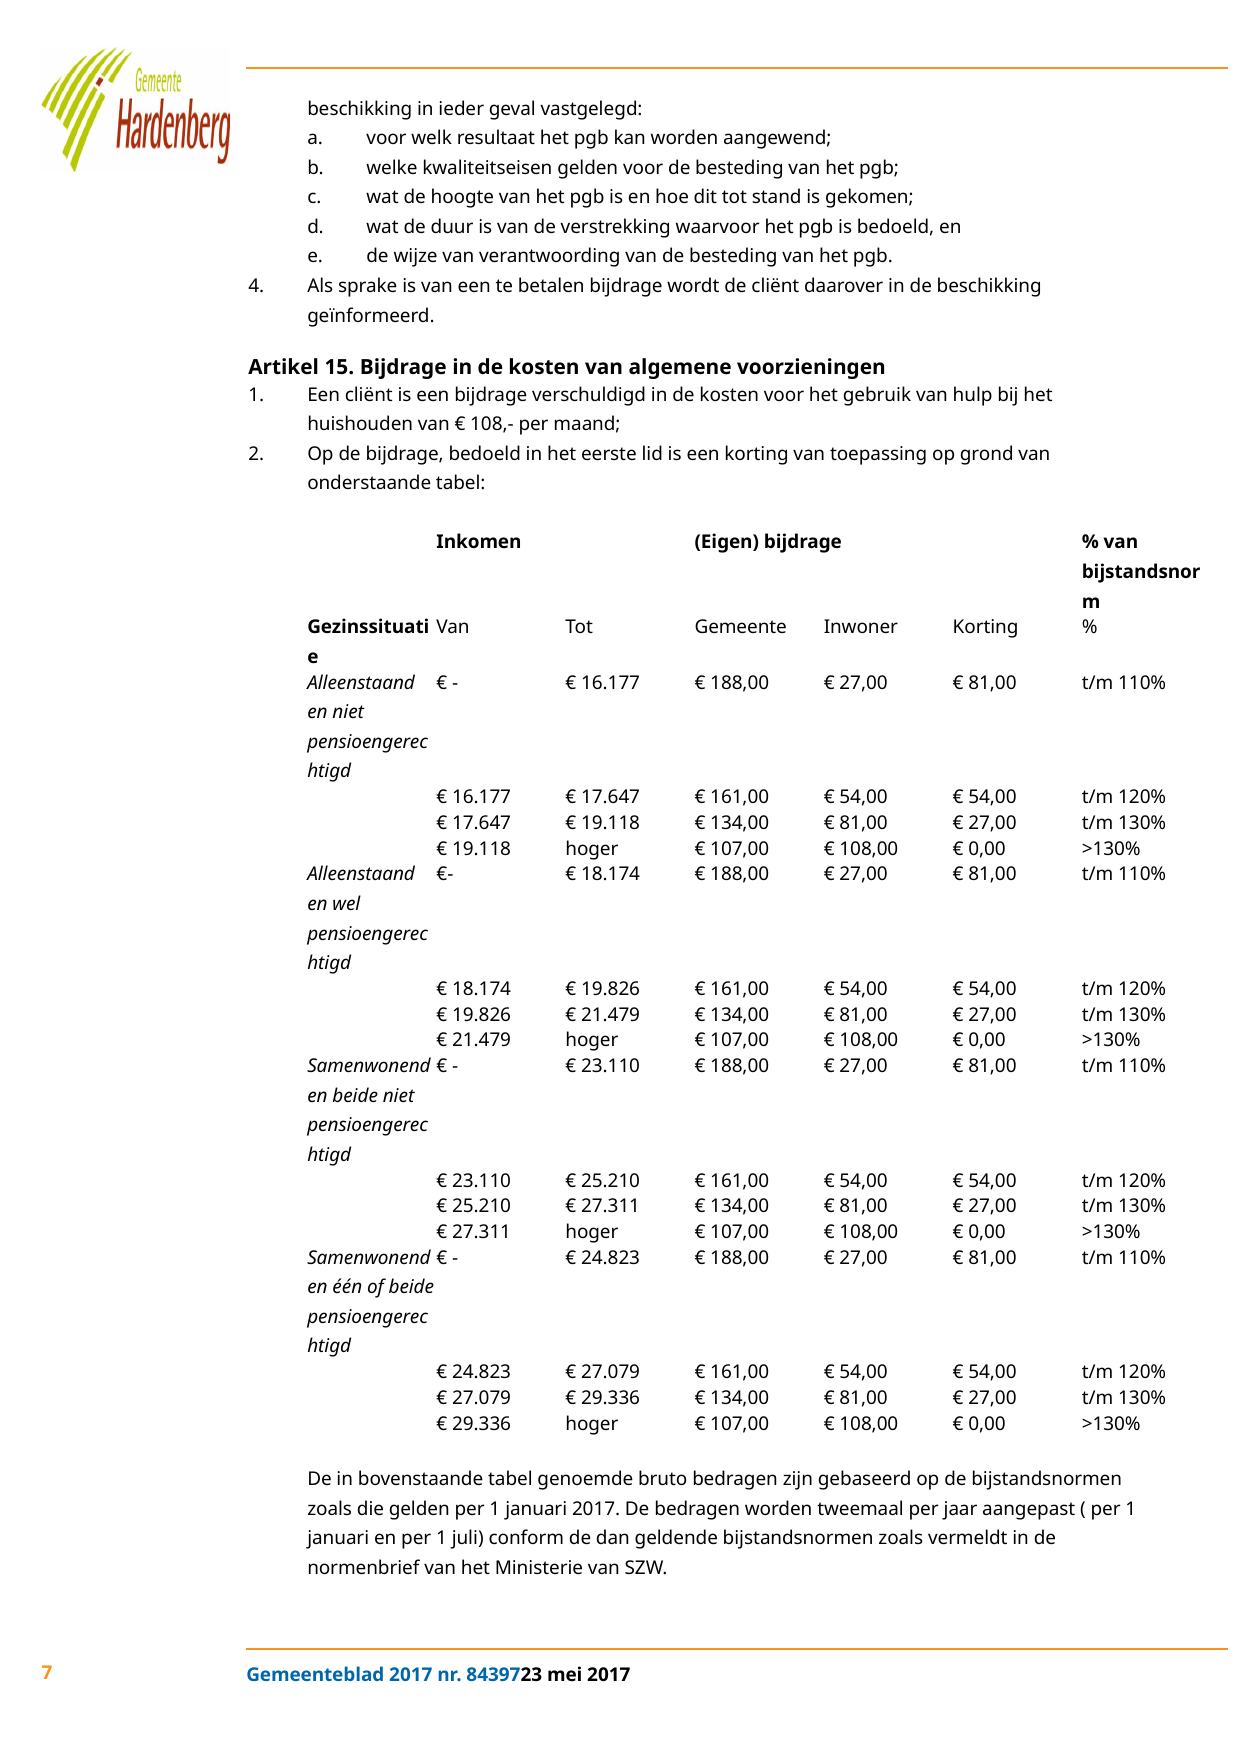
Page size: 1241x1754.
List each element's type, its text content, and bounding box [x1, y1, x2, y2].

table_cell >130% [1082, 1410, 1211, 1436]
table_cell € 21.479 [565, 1001, 694, 1027]
table_cell € 81,00 [824, 1193, 952, 1218]
table_cell Alleenstaand en wel pensioengerechtigd [307, 861, 436, 975]
table_cell € 17.647 [436, 809, 565, 835]
table_cell € - [436, 669, 565, 783]
table_cell € 81,00 [953, 1052, 1082, 1167]
table_cell t/m 110% [1082, 1052, 1211, 1167]
table_cell € 27,00 [824, 861, 952, 975]
table_cell € 161,00 [694, 1167, 823, 1192]
list De in bovenstaande tabel genoemde bruto bedragen zijn gebaseerd op de bijstandsnormen zoals die gelden per 1 januari 2017. De bedragen worden tweemaal per jaar aangepast ( per 1 januari en per 1 juli) conform de dan geldende bijstandsnormen zoals vermeldt in de normenbrief van het Ministerie van SZW. [248, 1465, 1152, 1580]
table_cell [307, 975, 436, 1001]
table_cell t/m 120% [1082, 784, 1211, 809]
table_cell Alleenstaand en niet pensioengerechtigd [307, 669, 436, 783]
list Op de bijdrage, bedoeld in het eerste lid is een korting van toepassing op grond van onderstaande tabel: [248, 440, 1152, 495]
table_cell € 161,00 [694, 1359, 823, 1384]
table_cell € 27,00 [824, 1052, 952, 1167]
table_cell € 134,00 [694, 1193, 823, 1218]
table_cell € 0,00 [953, 1027, 1082, 1052]
table_cell € 0,00 [953, 1218, 1082, 1244]
table_cell € 54,00 [953, 975, 1082, 1001]
table_cell € 81,00 [824, 1001, 952, 1027]
table_cell € 188,00 [694, 861, 823, 975]
table_cell Korting [953, 614, 1082, 669]
list voor welk resultaat het pgb kan worden aangewend; [307, 124, 1152, 150]
table_cell € 27,00 [953, 1384, 1082, 1410]
table_cell [307, 1218, 436, 1244]
table_cell [307, 1384, 436, 1410]
table_cell € 19.826 [565, 975, 694, 1001]
table_cell hoger [565, 1027, 694, 1052]
table_cell € 81,00 [824, 809, 952, 835]
table_cell € 54,00 [953, 784, 1082, 809]
table_cell € 27.079 [436, 1384, 565, 1410]
table_cell [307, 784, 436, 809]
table_cell € 0,00 [953, 1410, 1082, 1436]
table_cell € 188,00 [694, 669, 823, 783]
table_cell hoger [565, 1410, 694, 1436]
table_cell € 161,00 [694, 784, 823, 809]
table_cell € 27,00 [953, 1001, 1082, 1027]
table_cell € 107,00 [694, 1027, 823, 1052]
table_cell Samenwonend en beide niet pensioengerechtigd [307, 1052, 436, 1167]
table_cell € 188,00 [694, 1244, 823, 1358]
table_cell € 107,00 [694, 1410, 823, 1436]
table_cell Gezinssituatie [307, 614, 436, 669]
table_cell € 25.210 [436, 1193, 565, 1218]
table_cell € 161,00 [694, 975, 823, 1001]
table_cell € 188,00 [694, 1052, 823, 1167]
table_cell >130% [1082, 1027, 1211, 1052]
table_cell € 81,00 [953, 861, 1082, 975]
table_cell € 23.110 [565, 1052, 694, 1167]
picture [41, 47, 231, 172]
table_cell € 18.174 [436, 975, 565, 1001]
list Een cliënt is een bijdrage verschuldigd in de kosten voor het gebruik van hulp bij het huishouden van € 108,- per maand; [248, 381, 1152, 436]
table_cell € 27.311 [436, 1218, 565, 1244]
table_cell € 107,00 [694, 1218, 823, 1244]
table_cell € 27,00 [953, 809, 1082, 835]
table_cell € 134,00 [694, 1001, 823, 1027]
table_cell % [1082, 614, 1211, 669]
table_cell t/m 120% [1082, 975, 1211, 1001]
table_cell € 19.826 [436, 1001, 565, 1027]
table_cell t/m 130% [1082, 1384, 1211, 1410]
table_cell [307, 1167, 436, 1192]
table_cell € 108,00 [824, 1410, 952, 1436]
table_cell t/m 120% [1082, 1359, 1211, 1384]
table_cell € 81,00 [953, 1244, 1082, 1358]
table_cell € 27,00 [824, 1244, 952, 1358]
list wat de hoogte van het pgb is en hoe dit tot stand is gekomen; [307, 183, 1152, 209]
table_cell € 108,00 [824, 1218, 952, 1244]
table_cell € 27,00 [953, 1193, 1082, 1218]
table_cell € - [436, 1244, 565, 1358]
list beschikking in ieder geval vastgelegd: [248, 95, 1152, 121]
table_cell € 21.479 [436, 1027, 565, 1052]
table_cell € 0,00 [953, 835, 1082, 861]
table_cell € 27.311 [565, 1193, 694, 1218]
table_cell € - [436, 1052, 565, 1167]
table_header % van bijstandsnorm [1082, 529, 1211, 614]
table_cell >130% [1082, 1218, 1211, 1244]
table_cell t/m 130% [1082, 1193, 1211, 1218]
text Artikel 15. Bijdrage in de kosten van algemene voorzieningen [248, 352, 1152, 381]
table_cell € 81,00 [824, 1384, 952, 1410]
table_cell Tot [565, 614, 694, 669]
table_cell € 108,00 [824, 835, 952, 861]
table_cell t/m 110% [1082, 669, 1211, 783]
table_cell € 27.079 [565, 1359, 694, 1384]
table_cell Inwoner [824, 614, 952, 669]
table_cell € 24.823 [565, 1244, 694, 1358]
table_cell € 134,00 [694, 1384, 823, 1410]
table_cell [307, 1027, 436, 1052]
table_cell [307, 1359, 436, 1384]
table_cell € 29.336 [436, 1410, 565, 1436]
table_cell € 54,00 [824, 784, 952, 809]
table_header [307, 529, 436, 614]
table_header Inkomen [436, 529, 694, 614]
list welke kwaliteitseisen gelden voor de besteding van het pgb; [307, 154, 1152, 180]
table_cell € 24.823 [436, 1359, 565, 1384]
table_cell € 54,00 [824, 975, 952, 1001]
table_cell t/m 110% [1082, 1244, 1211, 1358]
table_cell € 23.110 [436, 1167, 565, 1192]
table_cell € 54,00 [953, 1167, 1082, 1192]
table_cell € 19.118 [565, 809, 694, 835]
table_cell hoger [565, 835, 694, 861]
table_cell € 54,00 [824, 1167, 952, 1192]
table_cell € 19.118 [436, 835, 565, 861]
table_cell [307, 1410, 436, 1436]
table_cell € 54,00 [953, 1359, 1082, 1384]
table_cell Van [436, 614, 565, 669]
table_cell € 108,00 [824, 1027, 952, 1052]
table_cell € 54,00 [824, 1359, 952, 1384]
table_cell € 16.177 [565, 669, 694, 783]
table_cell €- [436, 861, 565, 975]
table_header (Eigen) bijdrage [694, 529, 1082, 614]
table_cell t/m 120% [1082, 1167, 1211, 1192]
table_cell [307, 835, 436, 861]
table_cell Gemeente [694, 614, 823, 669]
list de wijze van verantwoording van de besteding van het pgb. [307, 243, 1152, 268]
table_cell [307, 809, 436, 835]
table_cell € 107,00 [694, 835, 823, 861]
table_cell Samenwonend en één of beide pensioengerechtigd [307, 1244, 436, 1358]
list wat de duur is van de verstrekking waarvoor het pgb is bedoeld, en [307, 213, 1152, 239]
table_cell >130% [1082, 835, 1211, 861]
table_cell € 16.177 [436, 784, 565, 809]
table_cell € 81,00 [953, 669, 1082, 783]
table_cell t/m 130% [1082, 809, 1211, 835]
table_cell t/m 110% [1082, 861, 1211, 975]
table_cell [307, 1001, 436, 1027]
table_cell [307, 1193, 436, 1218]
table_cell € 25.210 [565, 1167, 694, 1192]
list Als sprake is van een te betalen bijdrage wordt de cliënt daarover in de beschikking geïnformeerd. [248, 272, 1152, 328]
table_cell € 134,00 [694, 809, 823, 835]
table_cell € 29.336 [565, 1384, 694, 1410]
table_cell € 27,00 [824, 669, 952, 783]
table_cell € 18.174 [565, 861, 694, 975]
table_cell hoger [565, 1218, 694, 1244]
table_cell t/m 130% [1082, 1001, 1211, 1027]
table_cell € 17.647 [565, 784, 694, 809]
